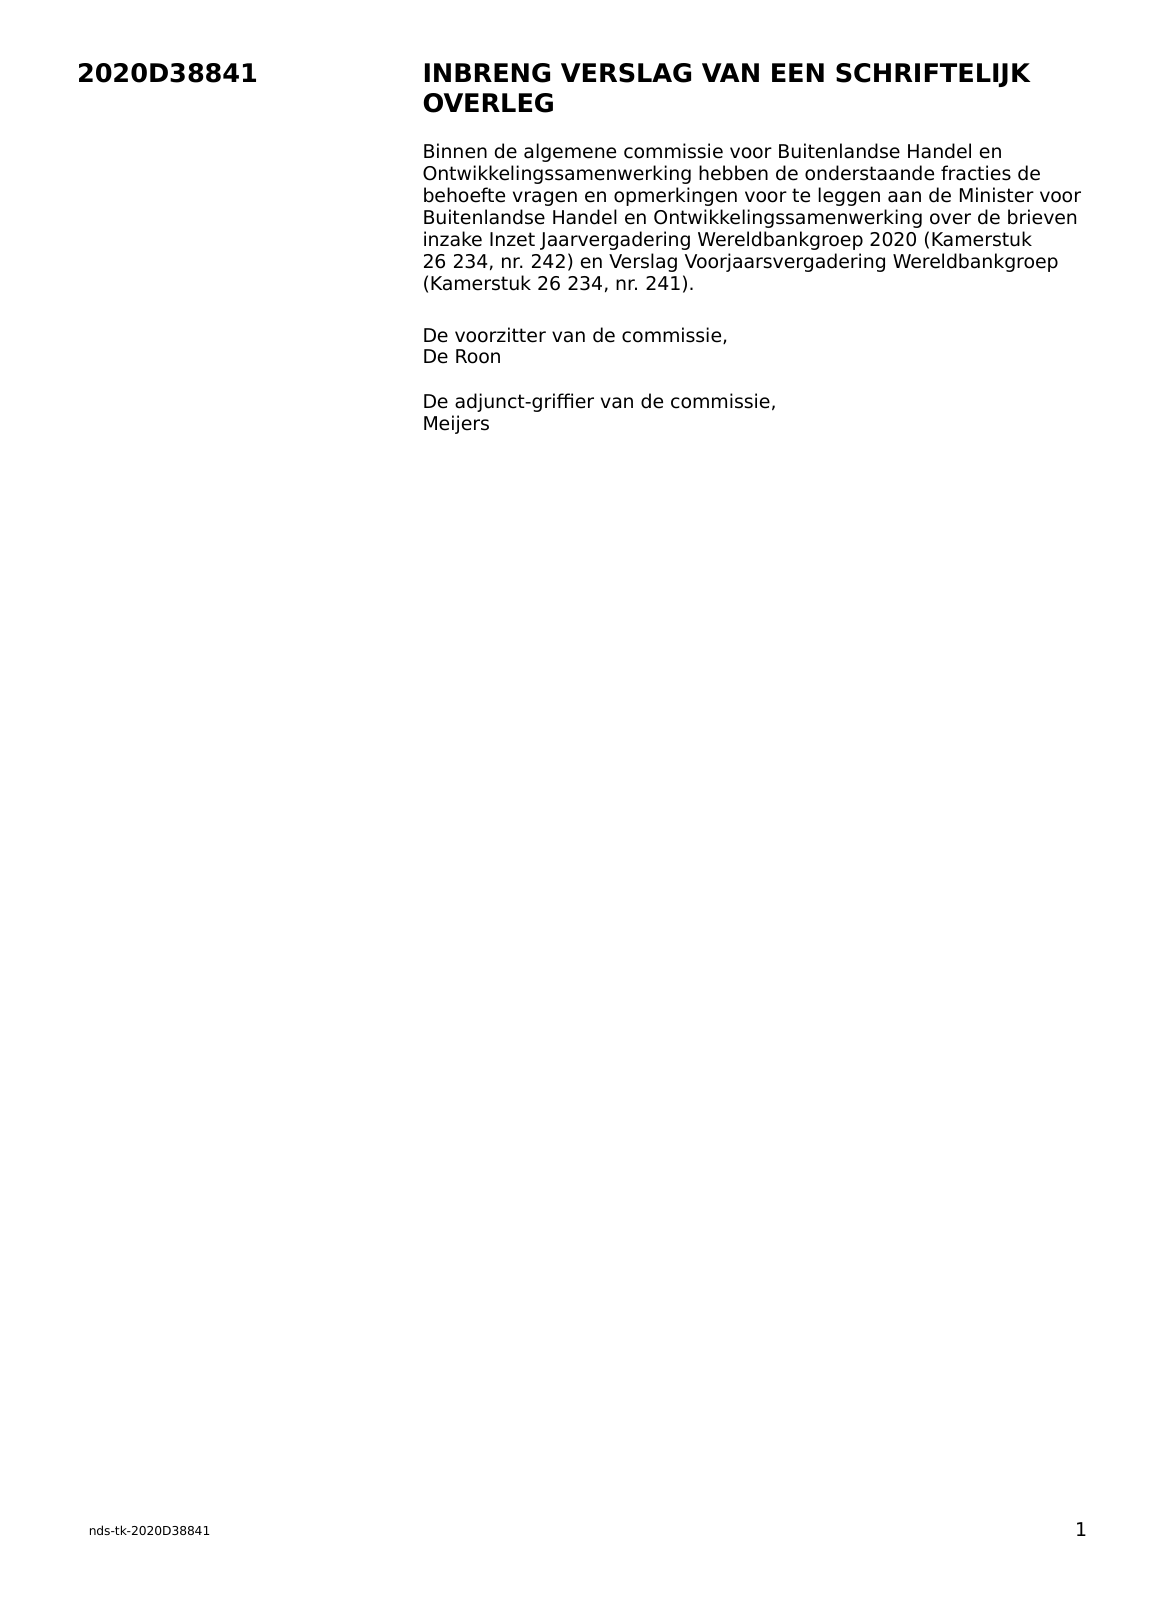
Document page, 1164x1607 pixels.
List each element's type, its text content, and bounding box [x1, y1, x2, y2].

text 2020D38841 INBRENG VERSLAG VAN EEN SCHRIFTELIJK OVERLEG [77, 59, 1087, 118]
text nds-tk-2020D38841 [88, 1524, 323, 1538]
text De adjunct-griffier van de commissie, Meijers [422, 391, 1087, 434]
text Binnen de algemene commissie voor Buitenlandse Handel en Ontwikkelingssamenwerking hebben de onderstaande fracties de behoefte vragen en opmerkingen voor te leggen aan de Minister voor Buitenlandse Handel en Ontwikkelingssamenwerking over de brieven inzake Inzet Jaarvergadering Wereldbankgroep 2020 (Kamerstuk 26 234, nr. 242) en Verslag Voorjaarsvergadering Wereldbankgroep (Kamerstuk 26 234, nr. 241). [422, 141, 1087, 294]
text De voorzitter van de commissie, De Roon [422, 324, 1087, 368]
